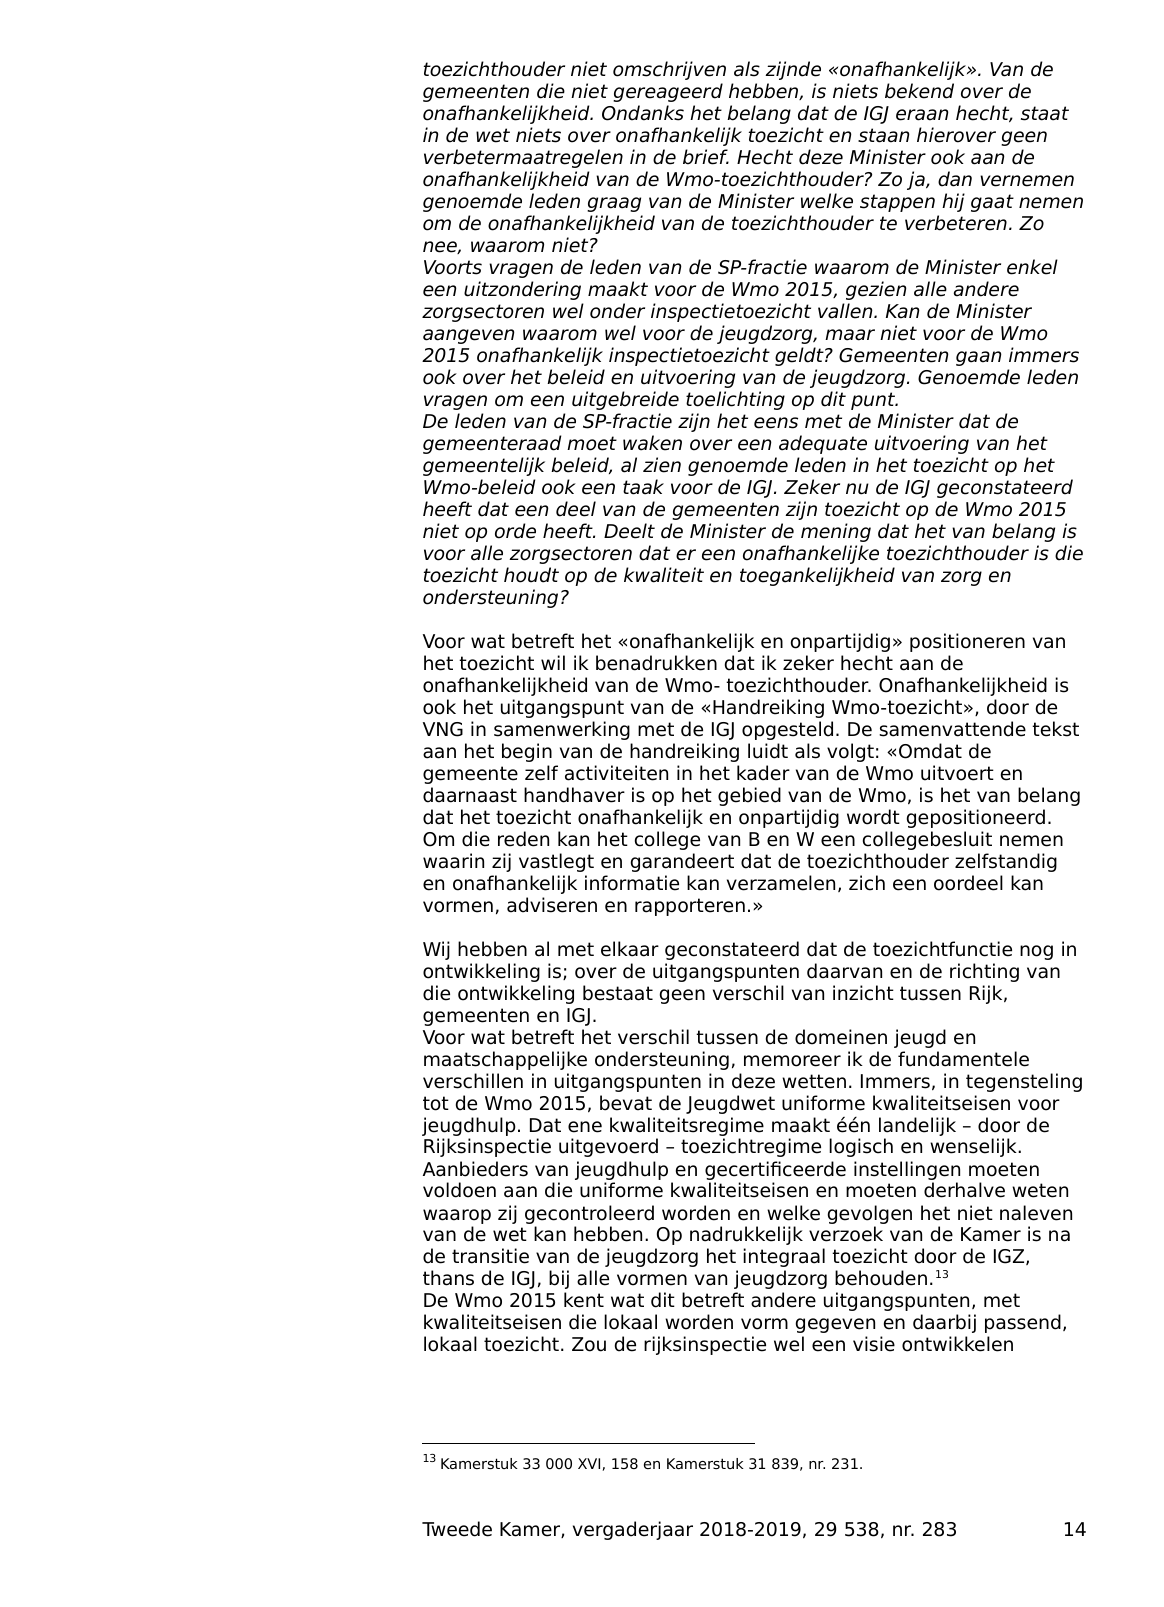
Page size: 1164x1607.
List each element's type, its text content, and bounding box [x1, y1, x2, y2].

text Voor wat betreft het verschil tussen de domeinen jeugd en maatschappelijke ondersteuning, memoreer ik de fundamentele verschillen in uitgangspunten in deze wetten. Immers, in tegensteling tot de Wmo 2015, bevat de Jeugdwet uniforme kwaliteitseisen voor jeugdhulp. Dat ene kwaliteitsregime maakt één landelijk – door de Rijksinspectie uitgevoerd – toezichtregime logisch en wenselijk. Aanbieders van jeugdhulp en gecertificeerde instellingen moeten voldoen aan die uniforme kwaliteitseisen en moeten derhalve weten waarop zij gecontroleerd worden en welke gevolgen het niet naleven van de wet kan hebben. Op nadrukkelijk verzoek van de Kamer is na de transitie van de jeugdzorg het integraal toezicht door de IGZ, thans de IGJ, bij alle vormen van jeugdzorg behouden. [422, 1027, 1087, 1290]
text De leden van de SP-fractie zijn het eens met de Minister dat de gemeenteraad moet waken over een adequate uitvoering van het gemeentelijk beleid, al zien genoemde leden in het toezicht op het Wmo-beleid ook een taak voor de IGJ. Zeker nu de IGJ geconstateerd heeft dat een deel van de gemeenten zijn toezicht op de Wmo 2015 niet op orde heeft. Deelt de Minister de mening dat het van belang is voor alle zorgsectoren dat er een onafhankelijke toezichthouder is die toezicht houdt op de kwaliteit en toegankelijkheid van zorg en ondersteuning? [422, 411, 1087, 608]
text De Wmo 2015 kent wat dit betreft andere uitgangspunten, met kwaliteitseisen die lokaal worden vorm gegeven en daarbij passend, lokaal toezicht. Zou de rijksinspectie wel een visie ontwikkelen [422, 1290, 1087, 1356]
text Kamerstuk 33 000 XVI, 158 en Kamerstuk 31 839, nr. 231. [422, 1452, 1087, 1474]
text toezichthouder niet omschrijven als zijnde «onafhankelijk». Van de gemeenten die niet gereageerd hebben, is niets bekend over de onafhankelijkheid. Ondanks het belang dat de IGJ eraan hecht, staat in de wet niets over onafhankelijk toezicht en staan hierover geen verbetermaatregelen in de brief. Hecht deze Minister ook aan de onafhankelijkheid van de Wmo-toezichthouder? Zo ja, dan vernemen genoemde leden graag van de Minister welke stappen hij gaat nemen om de onafhankelijkheid van de toezichthouder te verbeteren. Zo nee, waarom niet? [422, 59, 1087, 257]
text Voorts vragen de leden van de SP-fractie waarom de Minister enkel een uitzondering maakt voor de Wmo 2015, gezien alle andere zorgsectoren wel onder inspectietoezicht vallen. Kan de Minister aangeven waarom wel voor de jeugdzorg, maar niet voor de Wmo 2015 onafhankelijk inspectietoezicht geldt? Gemeenten gaan immers ook over het beleid en uitvoering van de jeugdzorg. Genoemde leden vragen om een uitgebreide toelichting op dit punt. [422, 257, 1087, 411]
text Voor wat betreft het «onafhankelijk en onpartijdig» positioneren van het toezicht wil ik benadrukken dat ik zeker hecht aan de onafhankelijkheid van de Wmo- toezichthouder. Onafhankelijkheid is ook het uitgangspunt van de «Handreiking Wmo-toezicht», door de VNG in samenwerking met de IGJ opgesteld. De samenvattende tekst aan het begin van de handreiking luidt als volgt: «Omdat de gemeente zelf activiteiten in het kader van de Wmo uitvoert en daarnaast handhaver is op het gebied van de Wmo, is het van belang dat het toezicht onafhankelijk en onpartijdig wordt gepositioneerd. Om die reden kan het college van B en W een collegebesluit nemen waarin zij vastlegt en garandeert dat de toezichthouder zelfstandig en onafhankelijk informatie kan verzamelen, zich een oordeel kan vormen, adviseren en rapporteren.» [422, 631, 1087, 916]
text Wij hebben al met elkaar geconstateerd dat de toezichtfunctie nog in ontwikkeling is; over de uitgangspunten daarvan en de richting van die ontwikkeling bestaat geen verschil van inzicht tussen Rijk, gemeenten en IGJ. [422, 939, 1087, 1027]
